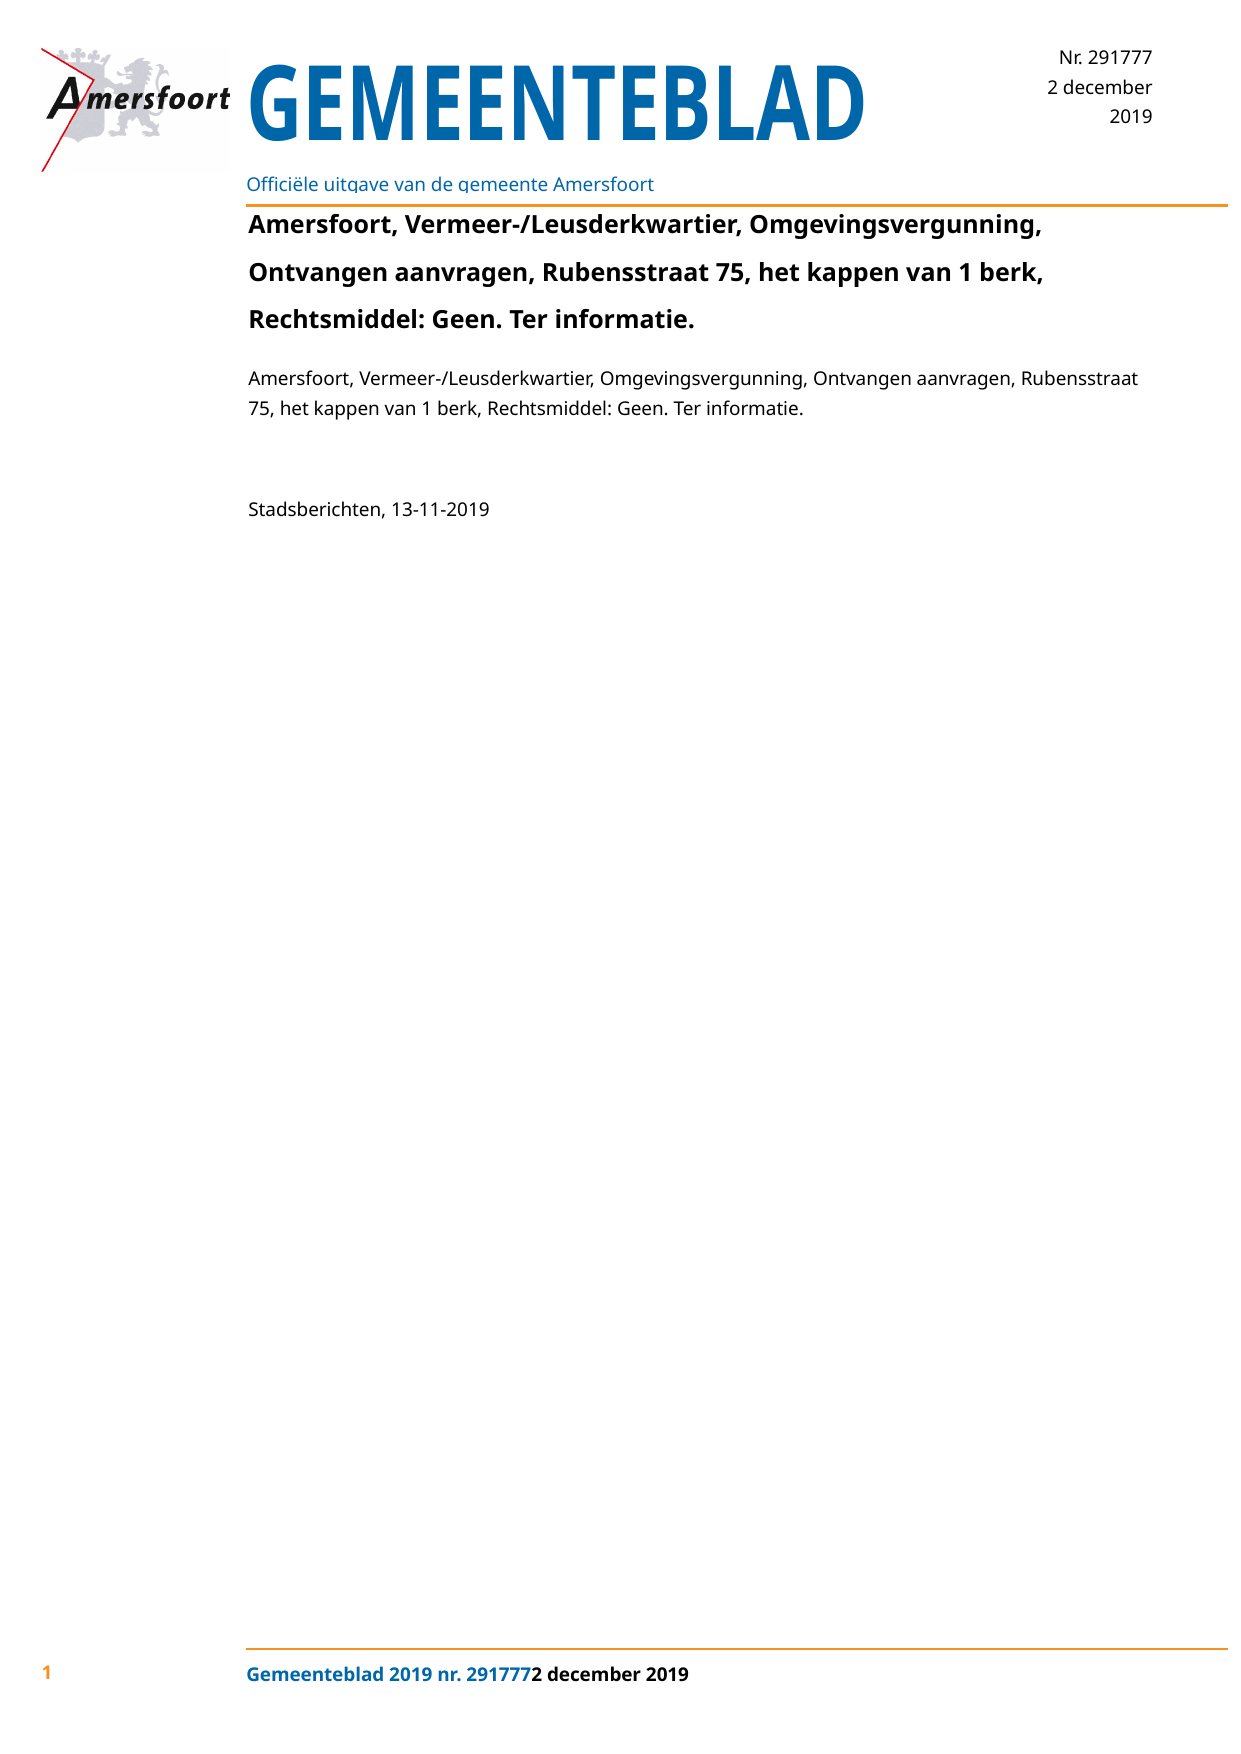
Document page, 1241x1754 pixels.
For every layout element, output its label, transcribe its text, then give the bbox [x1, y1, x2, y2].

text Amersfoort, Vermeer-/Leusderkwartier, Omgevingsvergunning, Ontvangen aanvragen, Rubensstraat 75, het kappen van 1 berk, Rechtsmiddel: Geen. Ter informatie. [248, 366, 1152, 421]
picture [41, 47, 231, 172]
text Stadsberichten, 13-11-2019 [248, 496, 1152, 522]
text Amersfoort, Vermeer-/Leusderkwartier, Omgevingsvergunning, Ontvangen aanvragen, Rubensstraat 75, het kappen van 1 berk, Rechtsmiddel: Geen. Ter informatie. [248, 207, 1152, 336]
